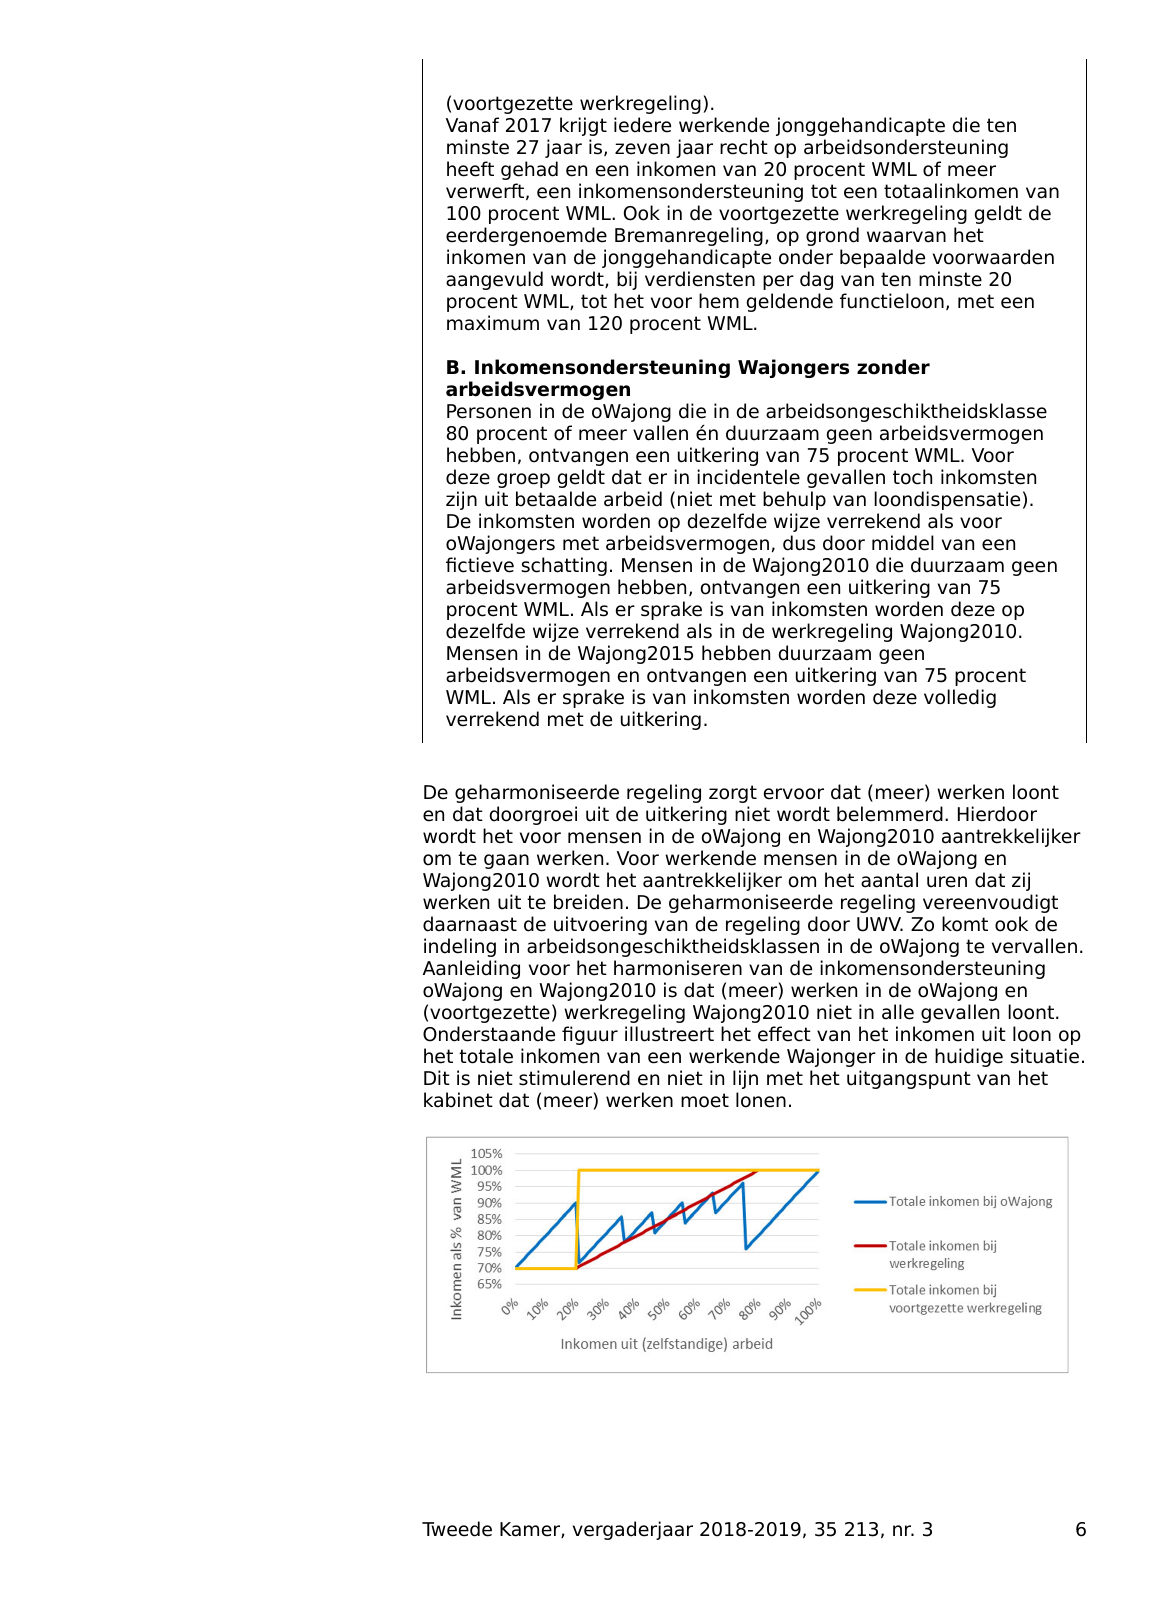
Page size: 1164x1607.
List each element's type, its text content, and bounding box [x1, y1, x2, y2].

table_header (voortgezette werkregeling). Vanaf 2017 krijgt iedere werkende jonggehandicapte die ten minste 27 jaar is, zeven jaar recht op arbeidsondersteuning heeft gehad en een inkomen van 20 procent WML of meer verwerft, een inkomensondersteuning tot een totaalinkomen van 100 procent WML. Ook in de voortgezette werkregeling geldt de eerdergenoemde Bremanregeling, op grond waarvan het inkomen van de jonggehandicapte onder bepaalde voorwaarden aangevuld wordt, bij verdiensten per dag van ten minste 20 procent WML, tot het voor hem geldende functieloon, met een maximum van 120 procent WML. B. Inkomensondersteuning Wajongers zonder arbeidsvermogen Personen in de oWajong die in de arbeidsongeschiktheidsklasse 80 procent of meer vallen én duurzaam geen arbeidsvermogen hebben, ontvangen een uitkering van 75 procent WML. Voor deze groep geldt dat er in incidentele gevallen toch inkomsten zijn uit betaalde arbeid (niet met behulp van loondispensatie). De inkomsten worden op dezelfde wijze verrekend als voor oWajongers met arbeidsvermogen, dus door middel van een fictieve schatting. Mensen in de Wajong2010 die duurzaam geen arbeidsvermogen hebben, ontvangen een uitkering van 75 procent WML. Als er sprake is van inkomsten worden deze op dezelfde wijze verrekend als in de werkregeling Wajong2010. Mensen in de Wajong2015 hebben duurzaam geen arbeidsvermogen en ontvangen een uitkering van 75 procent WML. Als er sprake is van inkomsten worden deze volledig verrekend met de uitkering. [423, 59, 1086, 742]
picture [422, 1134, 1072, 1377]
text De geharmoniseerde regeling zorgt ervoor dat (meer) werken loont en dat doorgroei uit de uitkering niet wordt belemmerd. Hierdoor wordt het voor mensen in de oWajong en Wajong2010 aantrekkelijker om te gaan werken. Voor werkende mensen in de oWajong en Wajong2010 wordt het aantrekkelijker om het aantal uren dat zij werken uit te breiden. De geharmoniseerde regeling vereenvoudigt daarnaast de uitvoering van de regeling door UWV. Zo komt ook de indeling in arbeidsongeschiktheidsklassen in de oWajong te vervallen. Aanleiding voor het harmoniseren van de inkomensondersteuning oWajong en Wajong2010 is dat (meer) werken in de oWajong en (voortgezette) werkregeling Wajong2010 niet in alle gevallen loont. Onderstaande figuur illustreert het effect van het inkomen uit loon op het totale inkomen van een werkende Wajonger in de huidige situatie. Dit is niet stimulerend en niet in lijn met het uitgangspunt van het kabinet dat (meer) werken moet lonen. [422, 782, 1087, 1112]
